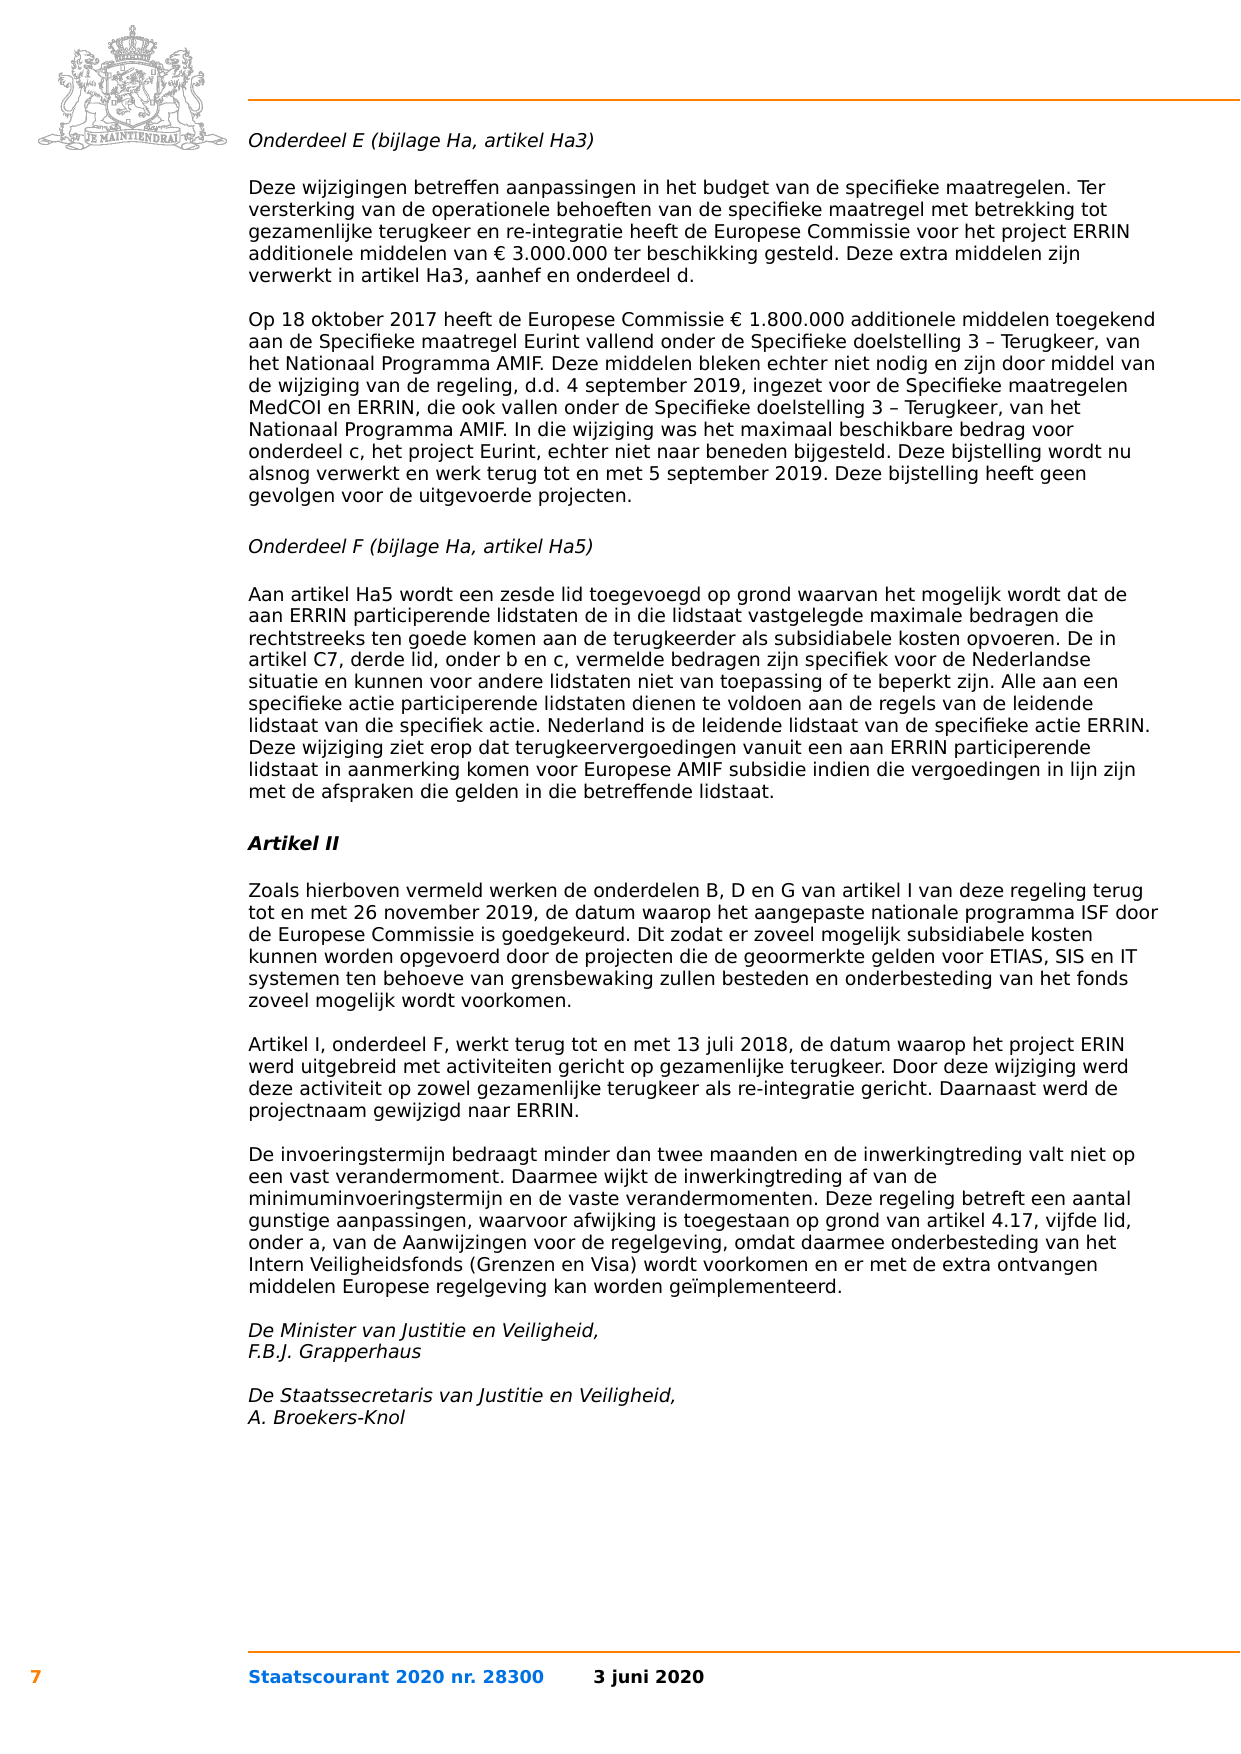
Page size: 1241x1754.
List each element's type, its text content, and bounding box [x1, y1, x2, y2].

subtitle Onderdeel E (bijlage Ha, artikel Ha3) [248, 130, 1163, 152]
text Aan artikel Ha5 wordt een zesde lid toegevoegd op grond waarvan het mogelijk wordt dat de aan ERRIN participerende lidstaten de in die lidstaat vastgelegde maximale bedragen die rechtstreeks ten goede komen aan de terugkeerder als subsidiabele kosten opvoeren. De in artikel C7, derde lid, onder b en c, vermelde bedragen zijn specifiek voor de Nederlandse situatie en kunnen voor andere lidstaten niet van toepassing of te beperkt zijn. Alle aan een specifieke actie participerende lidstaten dienen te voldoen aan de regels van de leidende lidstaat van die specifiek actie. Nederland is de leidende lidstaat van de specifieke actie ERRIN. Deze wijziging ziet erop dat terugkeervergoedingen vanuit een aan ERRIN participerende lidstaat in aanmerking komen voor Europese AMIF subsidie indien die vergoedingen in lijn zijn met de afspraken die gelden in die betreffende lidstaat. [248, 583, 1163, 803]
subtitle Artikel II [248, 833, 1163, 855]
text Artikel I, onderdeel F, werkt terug tot en met 13 juli 2018, de datum waarop het project ERIN werd uitgebreid met activiteiten gericht op gezamenlijke terugkeer. Door deze wijziging werd deze activiteit op zowel gezamenlijke terugkeer als re-integratie gericht. Daarnaast werd de projectnaam gewijzigd naar ERRIN. [248, 1034, 1163, 1122]
text De invoeringstermijn bedraagt minder dan twee maanden en de inwerkingtreding valt niet op een vast verandermoment. Daarmee wijkt de inwerkingtreding af van de minimuminvoeringstermijn en de vaste verandermomenten. Deze regeling betreft een aantal gunstige aanpassingen, waarvoor afwijking is toegestaan op grond van artikel 4.17, vijfde lid, onder a, van de Aanwijzingen voor de regelgeving, omdat daarmee onderbesteding van het Intern Veiligheidsfonds (Grenzen en Visa) wordt voorkomen en er met de extra ontvangen middelen Europese regelgeving kan worden geïmplementeerd. [248, 1144, 1163, 1298]
text Op 18 oktober 2017 heeft de Europese Commissie € 1.800.000 additionele middelen toegekend aan de Specifieke maatregel Eurint vallend onder de Specifieke doelstelling 3 – Terugkeer, van het Nationaal Programma AMIF. Deze middelen bleken echter niet nodig en zijn door middel van de wijziging van de regeling, d.d. 4 september 2019, ingezet voor de Specifieke maatregelen MedCOI en ERRIN, die ook vallen onder de Specifieke doelstelling 3 – Terugkeer, van het Nationaal Programma AMIF. In die wijziging was het maximaal beschikbare bedrag voor onderdeel c, het project Eurint, echter niet naar beneden bijgesteld. Deze bijstelling wordt nu alsnog verwerkt en werk terug tot en met 5 september 2019. Deze bijstelling heeft geen gevolgen voor de uitgevoerde projecten. [248, 309, 1163, 506]
text De Staatssecretaris van Justitie en Veiligheid, A. Broekers-Knol [248, 1385, 1163, 1429]
text Deze wijzigingen betreffen aanpassingen in het budget van de specifieke maatregelen. Ter versterking van de operationele behoeften van de specifieke maatregel met betrekking tot gezamenlijke terugkeer en re-integratie heeft de Europese Commissie voor het project ERRIN additionele middelen van € 3.000.000 ter beschikking gesteld. Deze extra middelen zijn verwerkt in artikel Ha3, aanhef en onderdeel d. [248, 177, 1163, 287]
picture [38, 25, 227, 150]
text De Minister van Justitie en Veiligheid, F.B.J. Grapperhaus [248, 1319, 1163, 1363]
text Zoals hierboven vermeld werken de onderdelen B, D en G van artikel I van deze regeling terug tot en met 26 november 2019, de datum waarop het aangepaste nationale programma ISF door de Europese Commissie is goedgekeurd. Dit zodat er zoveel mogelijk subsidiabele kosten kunnen worden opgevoerd door de projecten die de geoormerkte gelden voor ETIAS, SIS en IT systemen ten behoeve van grensbewaking zullen besteden en onderbesteding van het fonds zoveel mogelijk wordt voorkomen. [248, 880, 1163, 1012]
subtitle Onderdeel F (bijlage Ha, artikel Ha5) [248, 536, 1163, 558]
